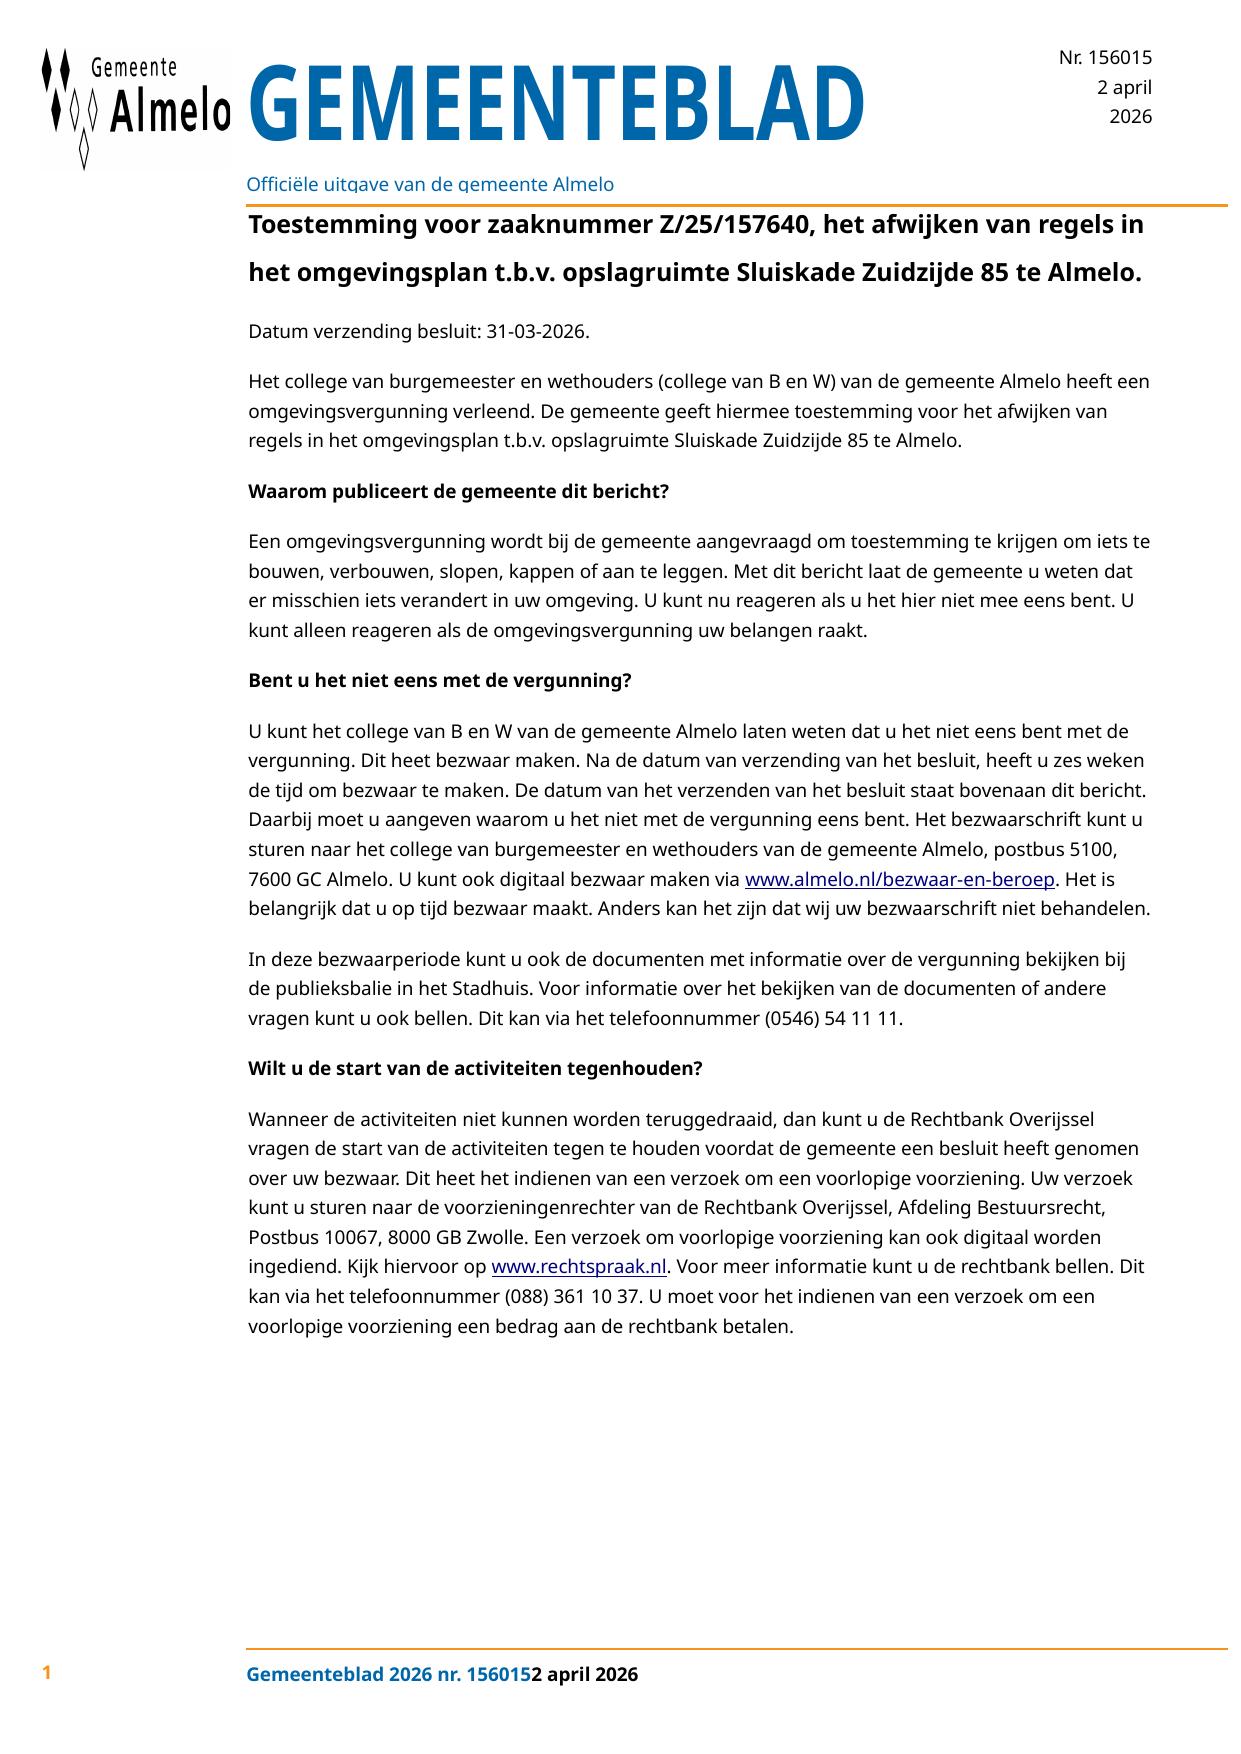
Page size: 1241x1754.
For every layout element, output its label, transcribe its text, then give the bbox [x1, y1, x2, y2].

text Bent u het niet eens met de vergunning? [248, 667, 1152, 693]
picture [41, 47, 231, 172]
text Datum verzending besluit: 31-03-2026. [248, 318, 1152, 344]
text Wanneer de activiteiten niet kunnen worden teruggedraaid, dan kunt u de Rechtbank Overijssel vragen de start van de activiteiten tegen te houden voordat de gemeente een besluit heeft genomen over uw bezwaar. Dit heet het indienen van een verzoek om een voorlopige voorziening. Uw verzoek kunt u sturen naar de voorzieningenrechter van de Rechtbank Overijssel, Afdeling Bestuursrecht, Postbus 10067, 8000 GB Zwolle. Een verzoek om voorlopige voorziening kan ook digitaal worden ingediend. Kijk hiervoor op www.rechtspraak.nl. Voor meer informatie kunt u de rechtbank bellen. Dit kan via het telefoonnummer (088) 361 10 37. U moet voor het indienen van een verzoek om een voorlopige voorziening een bedrag aan de rechtbank betalen. [248, 1106, 1152, 1339]
text Een omgevingsvergunning wordt bij de gemeente aangevraagd om toestemming te krijgen om iets te bouwen, verbouwen, slopen, kappen of aan te leggen. Met dit bericht laat de gemeente u weten dat er misschien iets verandert in uw omgeving. U kunt nu reageren als u het hier niet mee eens bent. U kunt alleen reageren als de omgevingsvergunning uw belangen raakt. [248, 528, 1152, 643]
text In deze bezwaarperiode kunt u ook de documenten met informatie over de vergunning bekijken bij de publieksbalie in het Stadhuis. Voor informatie over het bekijken van de documenten of andere vragen kunt u ook bellen. Dit kan via het telefoonnummer (0546) 54 11 11. [248, 946, 1152, 1031]
text Toestemming voor zaaknummer Z/25/157640, het afwijken van regels in het omgevingsplan t.b.v. opslagruimte Sluiskade Zuidzijde 85 te Almelo. [248, 207, 1152, 288]
text U kunt het college van B en W van de gemeente Almelo laten weten dat u het niet eens bent met de vergunning. Dit heet bezwaar maken. Na de datum van verzending van het besluit, heeft u zes weken de tijd om bezwaar te maken. De datum van het verzenden van het besluit staat bovenaan dit bericht. Daarbij moet u aangeven waarom u het niet met de vergunning eens bent. Het bezwaarschrift kunt u sturen naar het college van burgemeester en wethouders van de gemeente Almelo, postbus 5100, 7600 GC Almelo. U kunt ook digitaal bezwaar maken via www.almelo.nl/bezwaar-en-beroep. Het is belangrijk dat u op tijd bezwaar maakt. Anders kan het zijn dat wij uw bezwaarschrift niet behandelen. [248, 718, 1152, 921]
text Wilt u de start van de activiteiten tegenhouden? [248, 1055, 1152, 1081]
text Het college van burgemeester en wethouders (college van B en W) van de gemeente Almelo heeft een omgevingsvergunning verleend. De gemeente geeft hiermee toestemming voor het afwijken van regels in het omgevingsplan t.b.v. opslagruimte Sluiskade Zuidzijde 85 te Almelo. [248, 368, 1152, 453]
text Waarom publiceert de gemeente dit bericht? [248, 478, 1152, 504]
